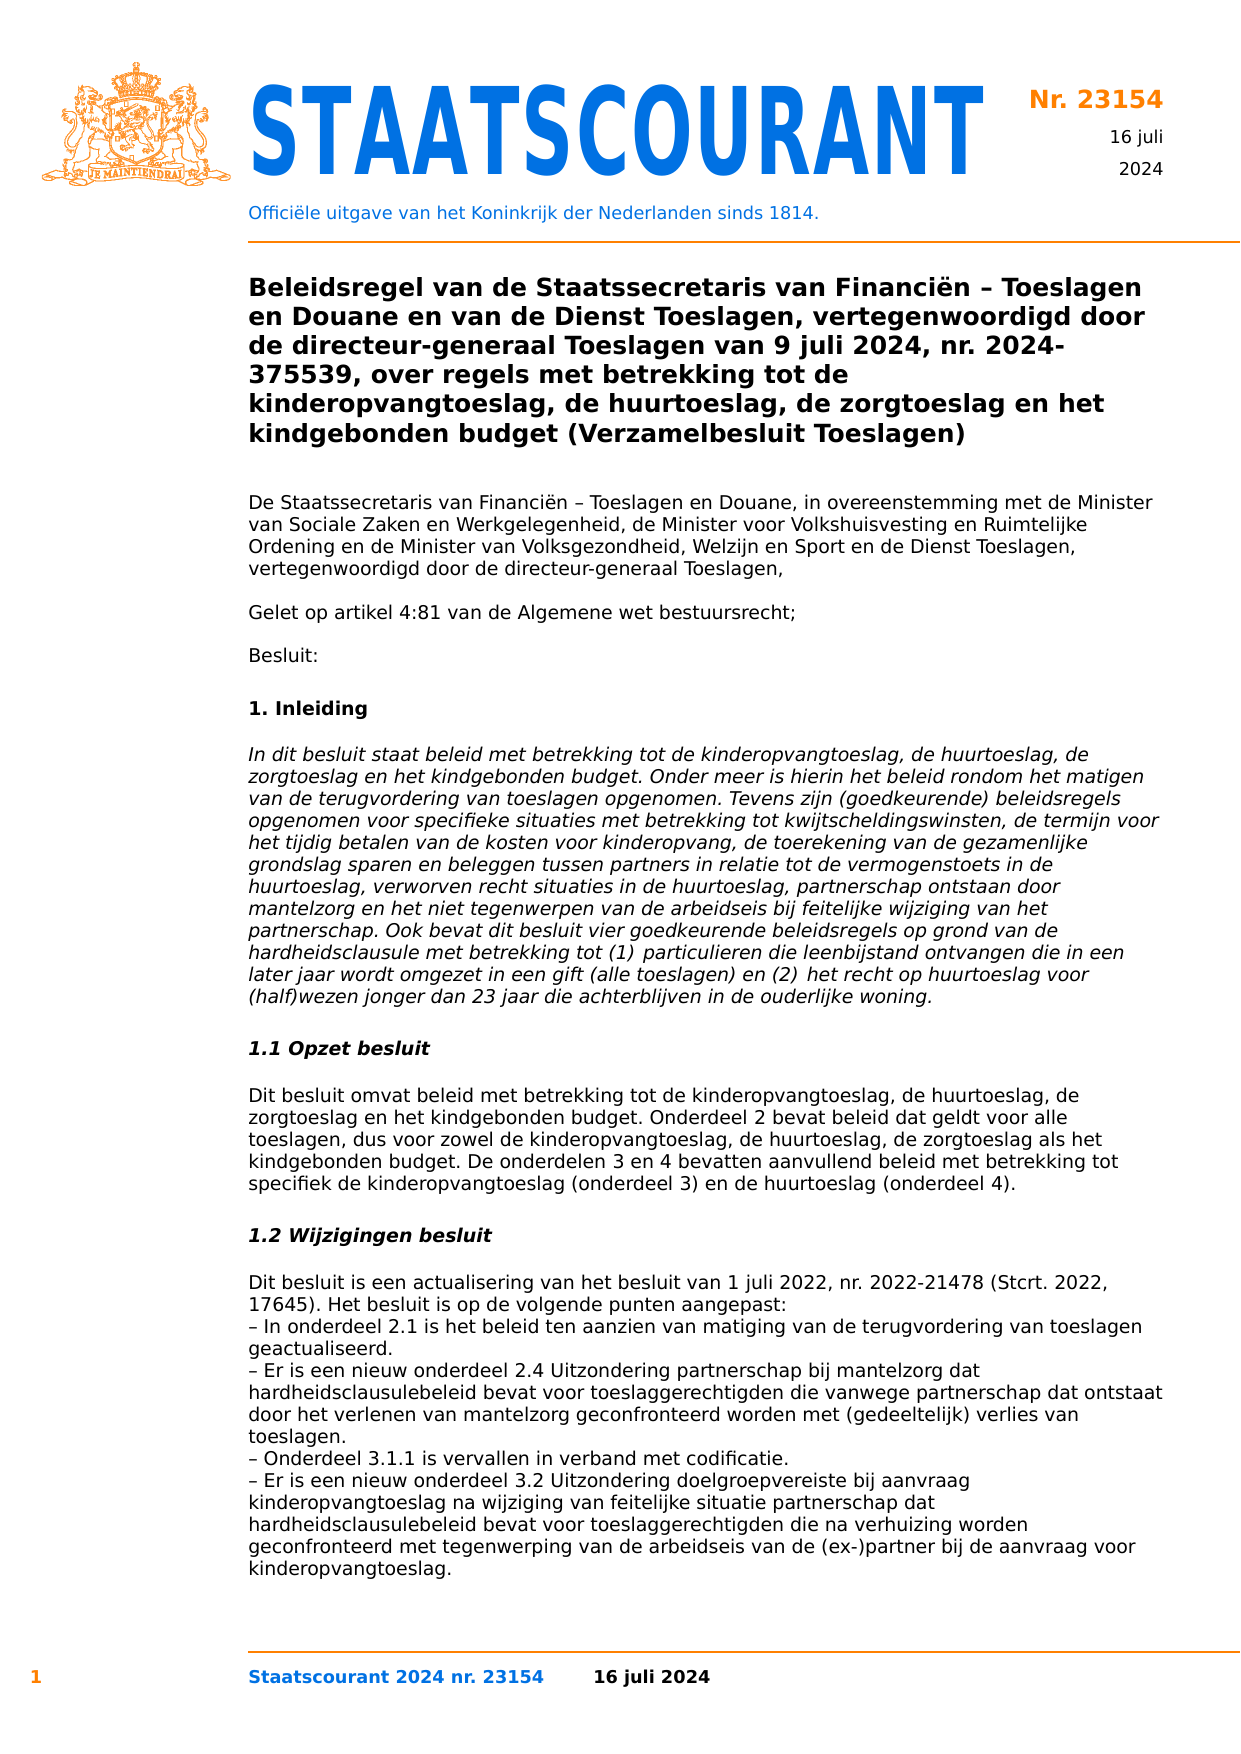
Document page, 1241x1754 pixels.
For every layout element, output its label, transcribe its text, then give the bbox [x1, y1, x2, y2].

table_header [25, 62, 248, 241]
text Besluit: [248, 645, 1163, 667]
table_cell 2024 [998, 153, 1240, 203]
text Gelet op artikel 4:81 van de Algemene wet bestuursrecht; [248, 602, 1163, 623]
text – Er is een nieuw onderdeel 3.2 Uitzondering doelgroepvereiste bij aanvraag kinderopvangtoeslag na wijziging van feitelijke situatie partnerschap dat hardheidsclausulebeleid bevat voor toeslaggerechtigden die na verhuizing worden geconfronteerd met tegenwerping van de arbeidseis van de (ex-)partner bij de aanvraag voor kinderopvangtoeslag. [248, 1470, 1163, 1580]
table_header STAATSCOURANT [248, 62, 998, 203]
subtitle 1.2 Wijzigingen besluit [248, 1225, 1163, 1247]
subtitle 1. Inleiding [248, 697, 1163, 719]
text Dit besluit omvat beleid met betrekking tot de kinderopvangtoeslag, de huurtoeslag, de zorgtoeslag en het kindgebonden budget. Onderdeel 2 bevat beleid dat geldt voor alle toeslagen, dus voor zowel de kinderopvangtoeslag, de huurtoeslag, de zorgtoeslag als het kindgebonden budget. De onderdelen 3 en 4 bevatten aanvullend beleid met betrekking tot specifiek de kinderopvangtoeslag (onderdeel 3) en de huurtoeslag (onderdeel 4). [248, 1085, 1163, 1195]
table_header Nr. 23154 [998, 62, 1240, 121]
subtitle 1.1 Opzet besluit [248, 1038, 1163, 1060]
text – Onderdeel 3.1.1 is vervallen in verband met codificatie. [248, 1448, 1163, 1470]
text De Staatssecretaris van Financiën – Toeslagen en Douane, in overeenstemming met de Minister van Sociale Zaken en Werkgelegenheid, de Minister voor Volkshuisvesting en Ruimtelijke Ordening en de Minister van Volksgezondheid, Welzijn en Sport en de Dienst Toeslagen, vertegenwoordigd door de directeur-generaal Toeslagen, [248, 492, 1163, 580]
table_cell 16 juli [998, 121, 1240, 153]
text – In onderdeel 2.1 is het beleid ten aanzien van matiging van de terugvordering van toeslagen geactualiseerd. [248, 1316, 1163, 1360]
text Dit besluit is een actualisering van het besluit van 1 juli 2022, nr. 2022-21478 (Stcrt. 2022, 17645). Het besluit is op de volgende punten aangepast: [248, 1272, 1163, 1316]
table_cell Officiële uitgave van het Koninkrijk der Nederlanden sinds 1814. [248, 203, 1240, 241]
picture [41, 62, 231, 186]
text – Er is een nieuw onderdeel 2.4 Uitzondering partnerschap bij mantelzorg dat hardheidsclausulebeleid bevat voor toeslaggerechtigden die vanwege partnerschap dat ontstaat door het verlenen van mantelzorg geconfronteerd worden met (gedeeltelijk) verlies van toeslagen. [248, 1360, 1163, 1448]
text In dit besluit staat beleid met betrekking tot de kinderopvangtoeslag, de huurtoeslag, de zorgtoeslag en het kindgebonden budget. Onder meer is hierin het beleid rondom het matigen van de terugvordering van toeslagen opgenomen. Tevens zijn (goedkeurende) beleidsregels opgenomen voor specifieke situaties met betrekking tot kwijtscheldingswinsten, de termijn voor het tijdig betalen van de kosten voor kinderopvang, de toerekening van de gezamenlijke grondslag sparen en beleggen tussen partners in relatie tot de vermogenstoets in de huurtoeslag, verworven recht situaties in de huurtoeslag, partnerschap ontstaan door mantelzorg en het niet tegenwerpen van de arbeidseis bij feitelijke wijziging van het partnerschap. Ook bevat dit besluit vier goedkeurende beleidsregels op grond van de hardheidsclausule met betrekking tot (1) particulieren die leenbijstand ontvangen die in een later jaar wordt omgezet in een gift (alle toeslagen) en (2) het recht op huurtoeslag voor (half)wezen jonger dan 23 jaar die achterblijven in de ouderlijke woning. [248, 744, 1163, 1008]
subtitle Beleidsregel van de Staatssecretaris van Financiën – Toeslagen en Douane en van de Dienst Toeslagen, vertegenwoordigd door de directeur-generaal Toeslagen van 9 juli 2024, nr. 2024-375539, over regels met betrekking tot de kinderopvangtoeslag, de huurtoeslag, de zorgtoeslag en het kindgebonden budget (Verzamelbesluit Toeslagen) [248, 273, 1163, 448]
